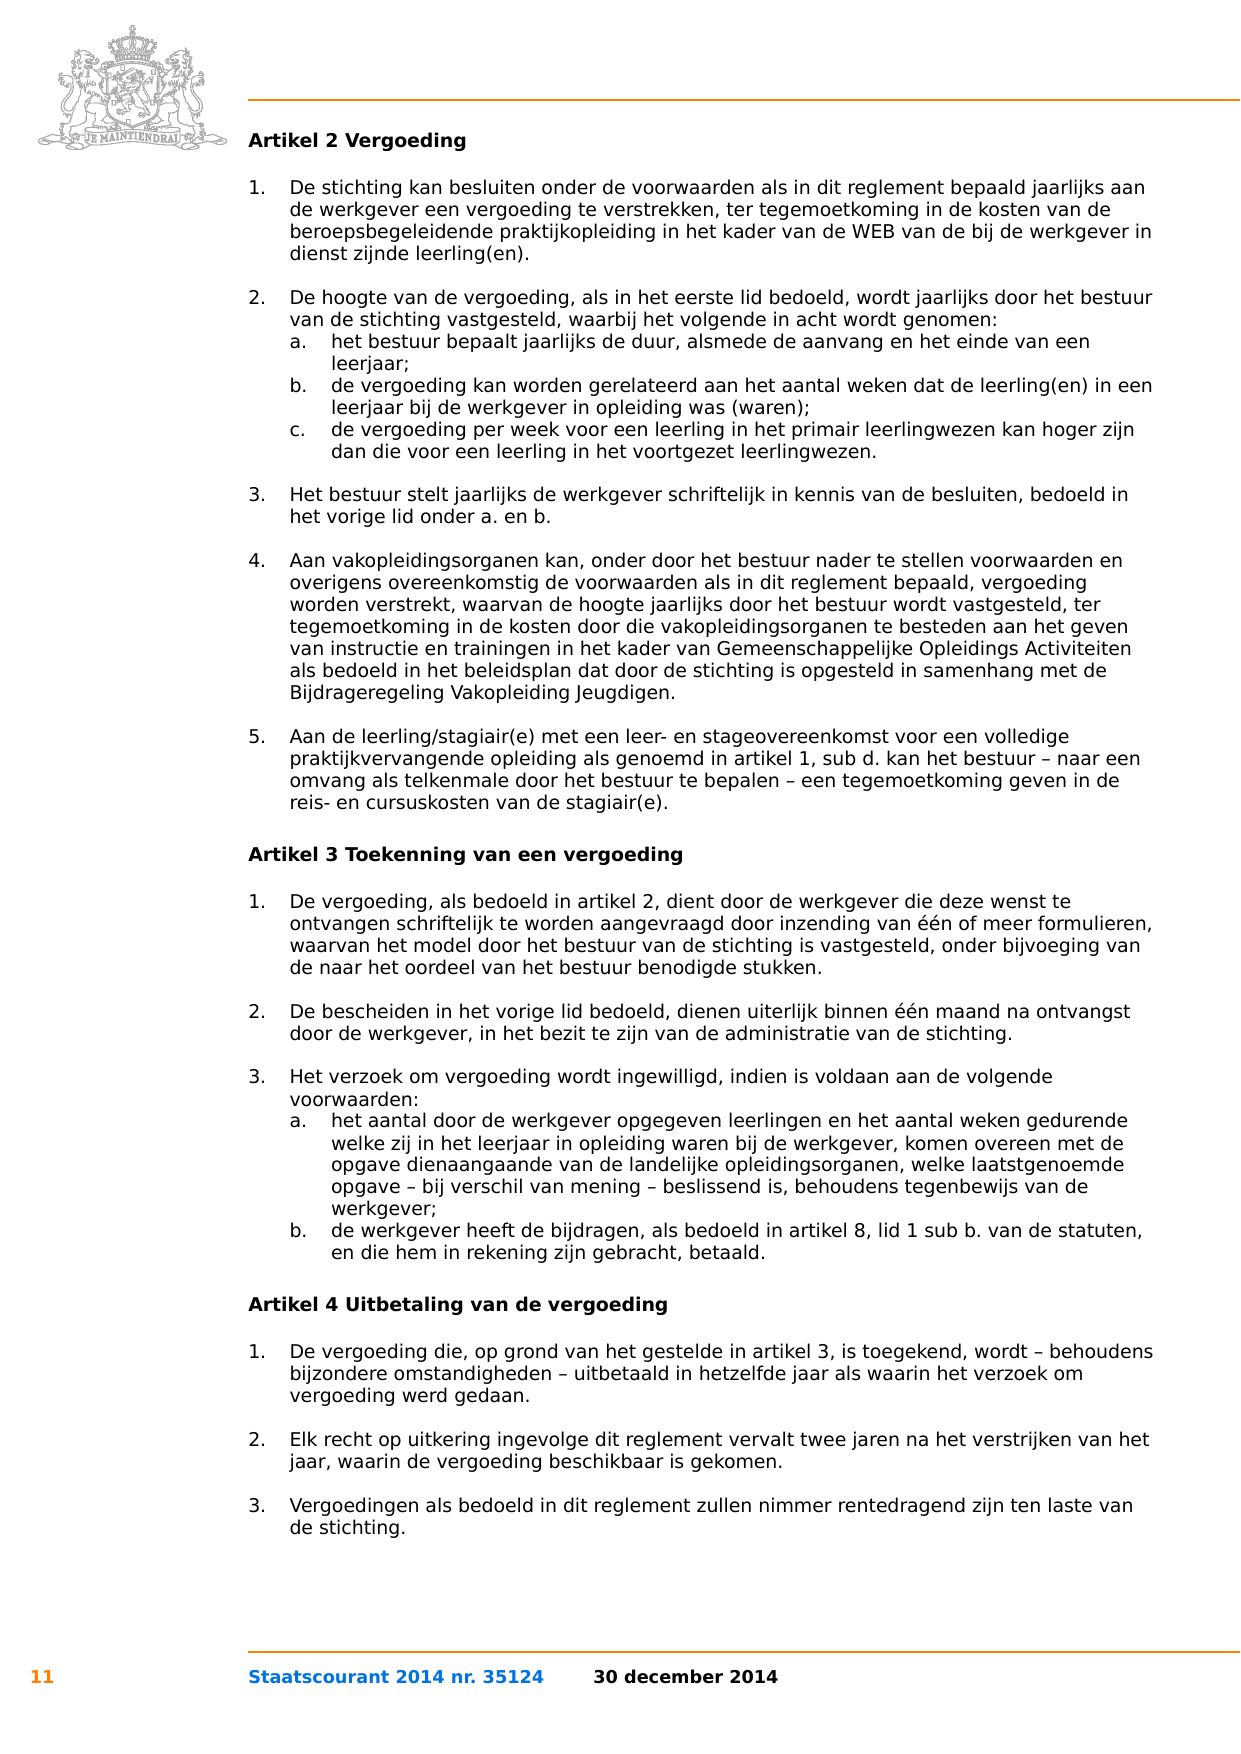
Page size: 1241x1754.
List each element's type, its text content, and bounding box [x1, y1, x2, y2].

text 3. Het verzoek om vergoeding wordt ingewilligd, indien is voldaan aan de volgende voorwaarden: [248, 1066, 1163, 1110]
picture [38, 25, 227, 150]
text 5. Aan de leerling/stagiair(e) met een leer- en stageovereenkomst voor een volledige praktijkvervangende opleiding als genoemd in artikel 1, sub d. kan het bestuur – naar een omvang als telkenmale door het bestuur te bepalen – een tegemoetkoming geven in de reis- en cursuskosten van de stagiair(e). [248, 726, 1163, 814]
text a. het bestuur bepaalt jaarlijks de duur, alsmede de aanvang en het einde van een leerjaar; [289, 331, 1163, 374]
text b. de vergoeding kan worden gerelateerd aan het aantal weken dat de leerling(en) in een leerjaar bij de werkgever in opleiding was (waren); [289, 374, 1163, 418]
subtitle Artikel 2 Vergoeding [248, 130, 1163, 152]
text 3. Vergoedingen als bedoeld in dit reglement zullen nimmer rentedragend zijn ten laste van de stichting. [248, 1495, 1163, 1539]
text 2. De bescheiden in het vorige lid bedoeld, dienen uiterlijk binnen één maand na ontvangst door de werkgever, in het bezit te zijn van de administratie van de stichting. [248, 1001, 1163, 1044]
text 1. De stichting kan besluiten onder de voorwaarden als in dit reglement bepaald jaarlijks aan de werkgever een vergoeding te verstrekken, ter tegemoetkoming in de kosten van de beroepsbegeleidende praktijkopleiding in het kader van de WEB van de bij de werkgever in dienst zijnde leerling(en). [248, 177, 1163, 265]
text c. de vergoeding per week voor een leerling in het primair leerlingwezen kan hoger zijn dan die voor een leerling in het voortgezet leerlingwezen. [289, 418, 1163, 462]
text 2. Elk recht op uitkering ingevolge dit reglement vervalt twee jaren na het verstrijken van het jaar, waarin de vergoeding beschikbaar is gekomen. [248, 1429, 1163, 1473]
text a. het aantal door de werkgever opgegeven leerlingen en het aantal weken gedurende welke zij in het leerjaar in opleiding waren bij de werkgever, komen overeen met de opgave dienaangaande van de landelijke opleidingsorganen, welke laatstgenoemde opgave – bij verschil van mening – beslissend is, behoudens tegenbewijs van de werkgever; [289, 1110, 1163, 1220]
subtitle Artikel 3 Toekenning van een vergoeding [248, 844, 1163, 866]
text 2. De hoogte van de vergoeding, als in het eerste lid bedoeld, wordt jaarlijks door het bestuur van de stichting vastgesteld, waarbij het volgende in acht wordt genomen: [248, 287, 1163, 331]
subtitle Artikel 4 Uitbetaling van de vergoeding [248, 1294, 1163, 1316]
text 1. De vergoeding, als bedoeld in artikel 2, dient door de werkgever die deze wenst te ontvangen schriftelijk te worden aangevraagd door inzending van één of meer formulieren, waarvan het model door het bestuur van de stichting is vastgesteld, onder bijvoeging van de naar het oordeel van het bestuur benodigde stukken. [248, 891, 1163, 979]
text b. de werkgever heeft de bijdragen, als bedoeld in artikel 8, lid 1 sub b. van de statuten, en die hem in rekening zijn gebracht, betaald. [289, 1220, 1163, 1264]
text 3. Het bestuur stelt jaarlijks de werkgever schriftelijk in kennis van de besluiten, bedoeld in het vorige lid onder a. en b. [248, 484, 1163, 528]
text 4. Aan vakopleidingsorganen kan, onder door het bestuur nader te stellen voorwaarden en overigens overeenkomstig de voorwaarden als in dit reglement bepaald, vergoeding worden verstrekt, waarvan de hoogte jaarlijks door het bestuur wordt vastgesteld, ter tegemoetkoming in de kosten door die vakopleidingsorganen te besteden aan het geven van instructie en trainingen in het kader van Gemeenschappelijke Opleidings Activiteiten als bedoeld in het beleidsplan dat door de stichting is opgesteld in samenhang met de Bijdrageregeling Vakopleiding Jeugdigen. [248, 550, 1163, 704]
text 1. De vergoeding die, op grond van het gestelde in artikel 3, is toegekend, wordt – behoudens bijzondere omstandigheden – uitbetaald in hetzelfde jaar als waarin het verzoek om vergoeding werd gedaan. [248, 1341, 1163, 1407]
